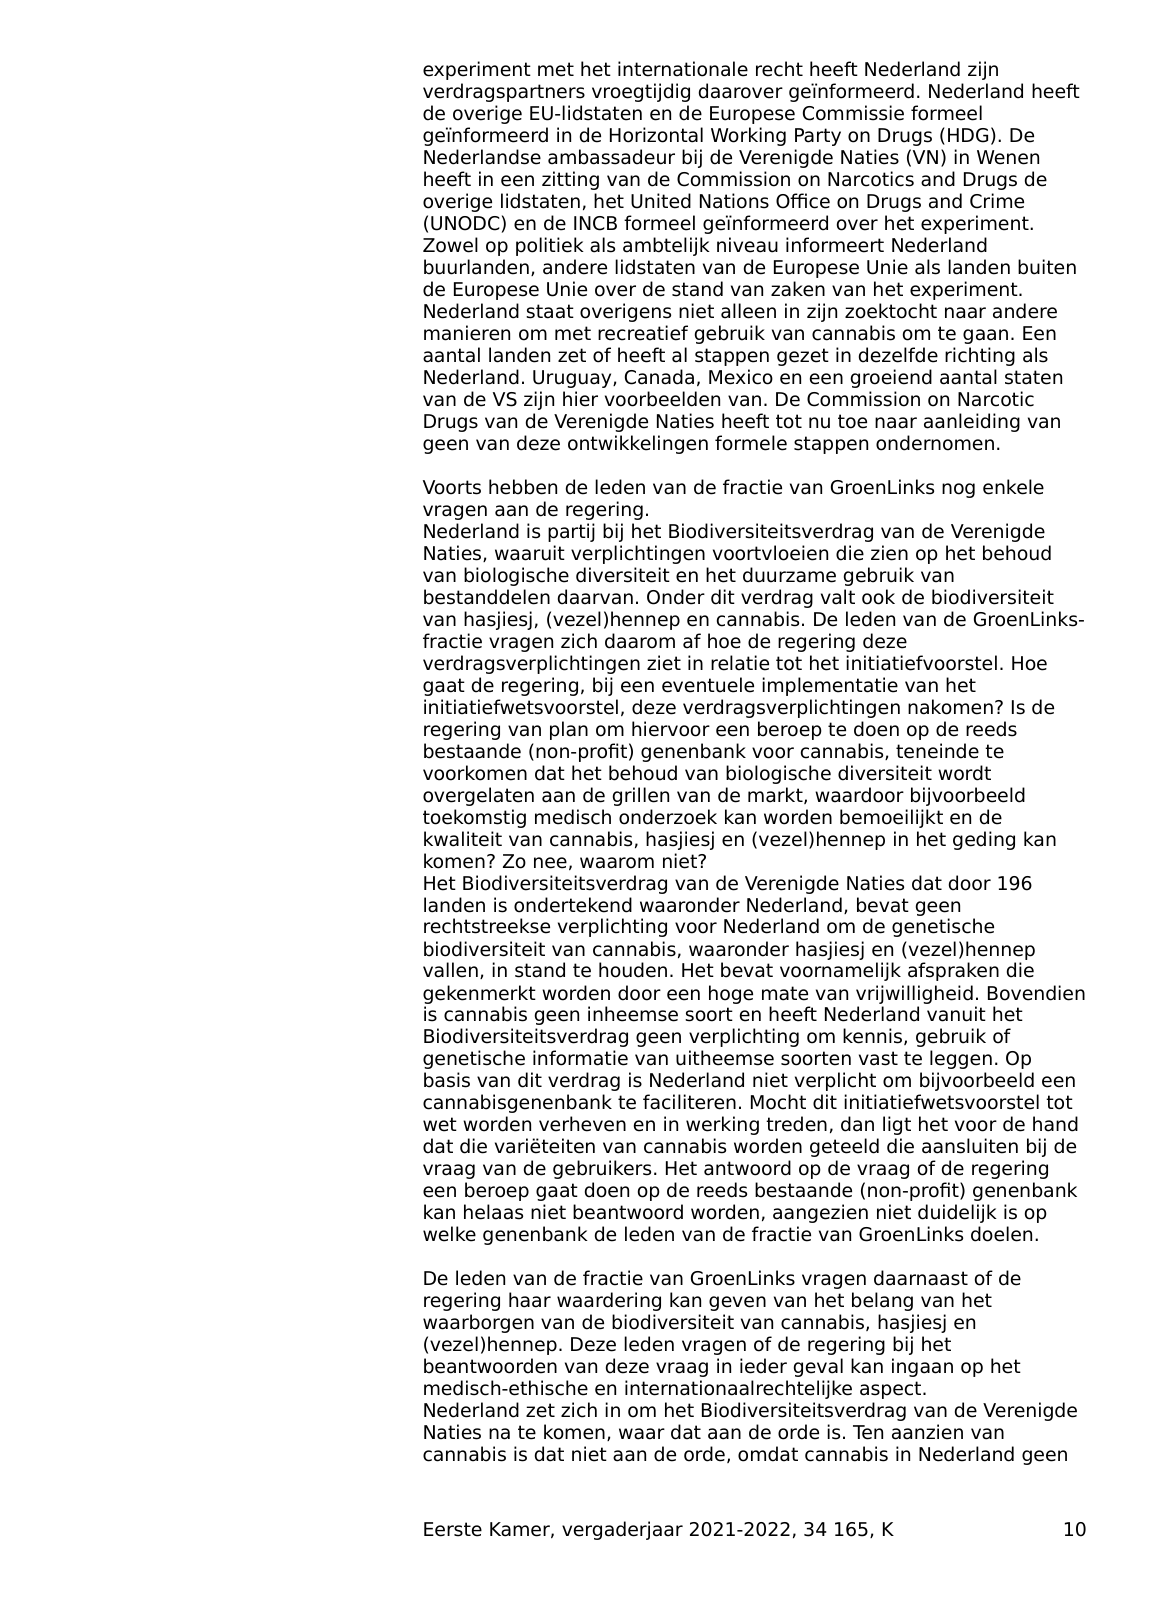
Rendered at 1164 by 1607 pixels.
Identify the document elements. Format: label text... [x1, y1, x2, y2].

text Nederland is partij bij het Biodiversiteitsverdrag van de Verenigde Naties, waaruit verplichtingen voortvloeien die zien op het behoud van biologische diversiteit en het duurzame gebruik van bestanddelen daarvan. Onder dit verdrag valt ook de biodiversiteit van hasjiesj, (vezel)hennep en cannabis. De leden van de GroenLinks-fractie vragen zich daarom af hoe de regering deze verdragsverplichtingen ziet in relatie tot het initiatiefvoorstel. Hoe gaat de regering, bij een eventuele implementatie van het initiatiefwetsvoorstel, deze verdragsverplichtingen nakomen? Is de regering van plan om hiervoor een beroep te doen op de reeds bestaande (non-profit) genenbank voor cannabis, teneinde te voorkomen dat het behoud van biologische diversiteit wordt overgelaten aan de grillen van de markt, waardoor bijvoorbeeld toekomstig medisch onderzoek kan worden bemoeilijkt en de kwaliteit van cannabis, hasjiesj en (vezel)hennep in het geding kan komen? Zo nee, waarom niet? [422, 521, 1087, 872]
text Nederland staat overigens niet alleen in zijn zoektocht naar andere manieren om met recreatief gebruik van cannabis om te gaan. Een aantal landen zet of heeft al stappen gezet in dezelfde richting als Nederland. Uruguay, Canada, Mexico en een groeiend aantal staten van de VS zijn hier voorbeelden van. De Commission on Narcotic Drugs van de Verenigde Naties heeft tot nu toe naar aanleiding van geen van deze ontwikkelingen formele stappen ondernomen. [422, 301, 1087, 455]
text Het Biodiversiteitsverdrag van de Verenigde Naties dat door 196 landen is ondertekend waaronder Nederland, bevat geen rechtstreekse verplichting voor Nederland om de genetische biodiversiteit van cannabis, waaronder hasjiesj en (vezel)hennep vallen, in stand te houden. Het bevat voornamelijk afspraken die gekenmerkt worden door een hoge mate van vrijwilligheid. Bovendien is cannabis geen inheemse soort en heeft Nederland vanuit het Biodiversiteitsverdrag geen verplichting om kennis, gebruik of genetische informatie van uitheemse soorten vast te leggen. Op basis van dit verdrag is Nederland niet verplicht om bijvoorbeeld een cannabisgenenbank te faciliteren. Mocht dit initiatiefwetsvoorstel tot wet worden verheven en in werking treden, dan ligt het voor de hand dat die variëteiten van cannabis worden geteeld die aansluiten bij de vraag van de gebruikers. Het antwoord op de vraag of de regering een beroep gaat doen op de reeds bestaande (non-profit) genenbank kan helaas niet beantwoord worden, aangezien niet duidelijk is op welke genenbank de leden van de fractie van GroenLinks doelen. [422, 872, 1087, 1246]
text De leden van de fractie van GroenLinks vragen daarnaast of de regering haar waardering kan geven van het belang van het waarborgen van de biodiversiteit van cannabis, hasjiesj en (vezel)hennep. Deze leden vragen of de regering bij het beantwoorden van deze vraag in ieder geval kan ingaan op het medisch-ethische en internationaalrechtelijke aspect. [422, 1268, 1087, 1400]
text Nederland zet zich in om het Biodiversiteitsverdrag van de Verenigde Naties na te komen, waar dat aan de orde is. Ten aanzien van cannabis is dat niet aan de orde, omdat cannabis in Nederland geen [422, 1400, 1087, 1466]
text Voorts hebben de leden van de fractie van GroenLinks nog enkele vragen aan de regering. [422, 477, 1087, 521]
text experiment met het internationale recht heeft Nederland zijn verdragspartners vroegtijdig daarover geïnformeerd. Nederland heeft de overige EU-lidstaten en de Europese Commissie formeel geïnformeerd in de Horizontal Working Party on Drugs (HDG). De Nederlandse ambassadeur bij de Verenigde Naties (VN) in Wenen heeft in een zitting van de Commission on Narcotics and Drugs de overige lidstaten, het United Nations Office on Drugs and Crime (UNODC) en de INCB formeel geïnformeerd over het experiment. Zowel op politiek als ambtelijk niveau informeert Nederland buurlanden, andere lidstaten van de Europese Unie als landen buiten de Europese Unie over de stand van zaken van het experiment. [422, 59, 1087, 301]
